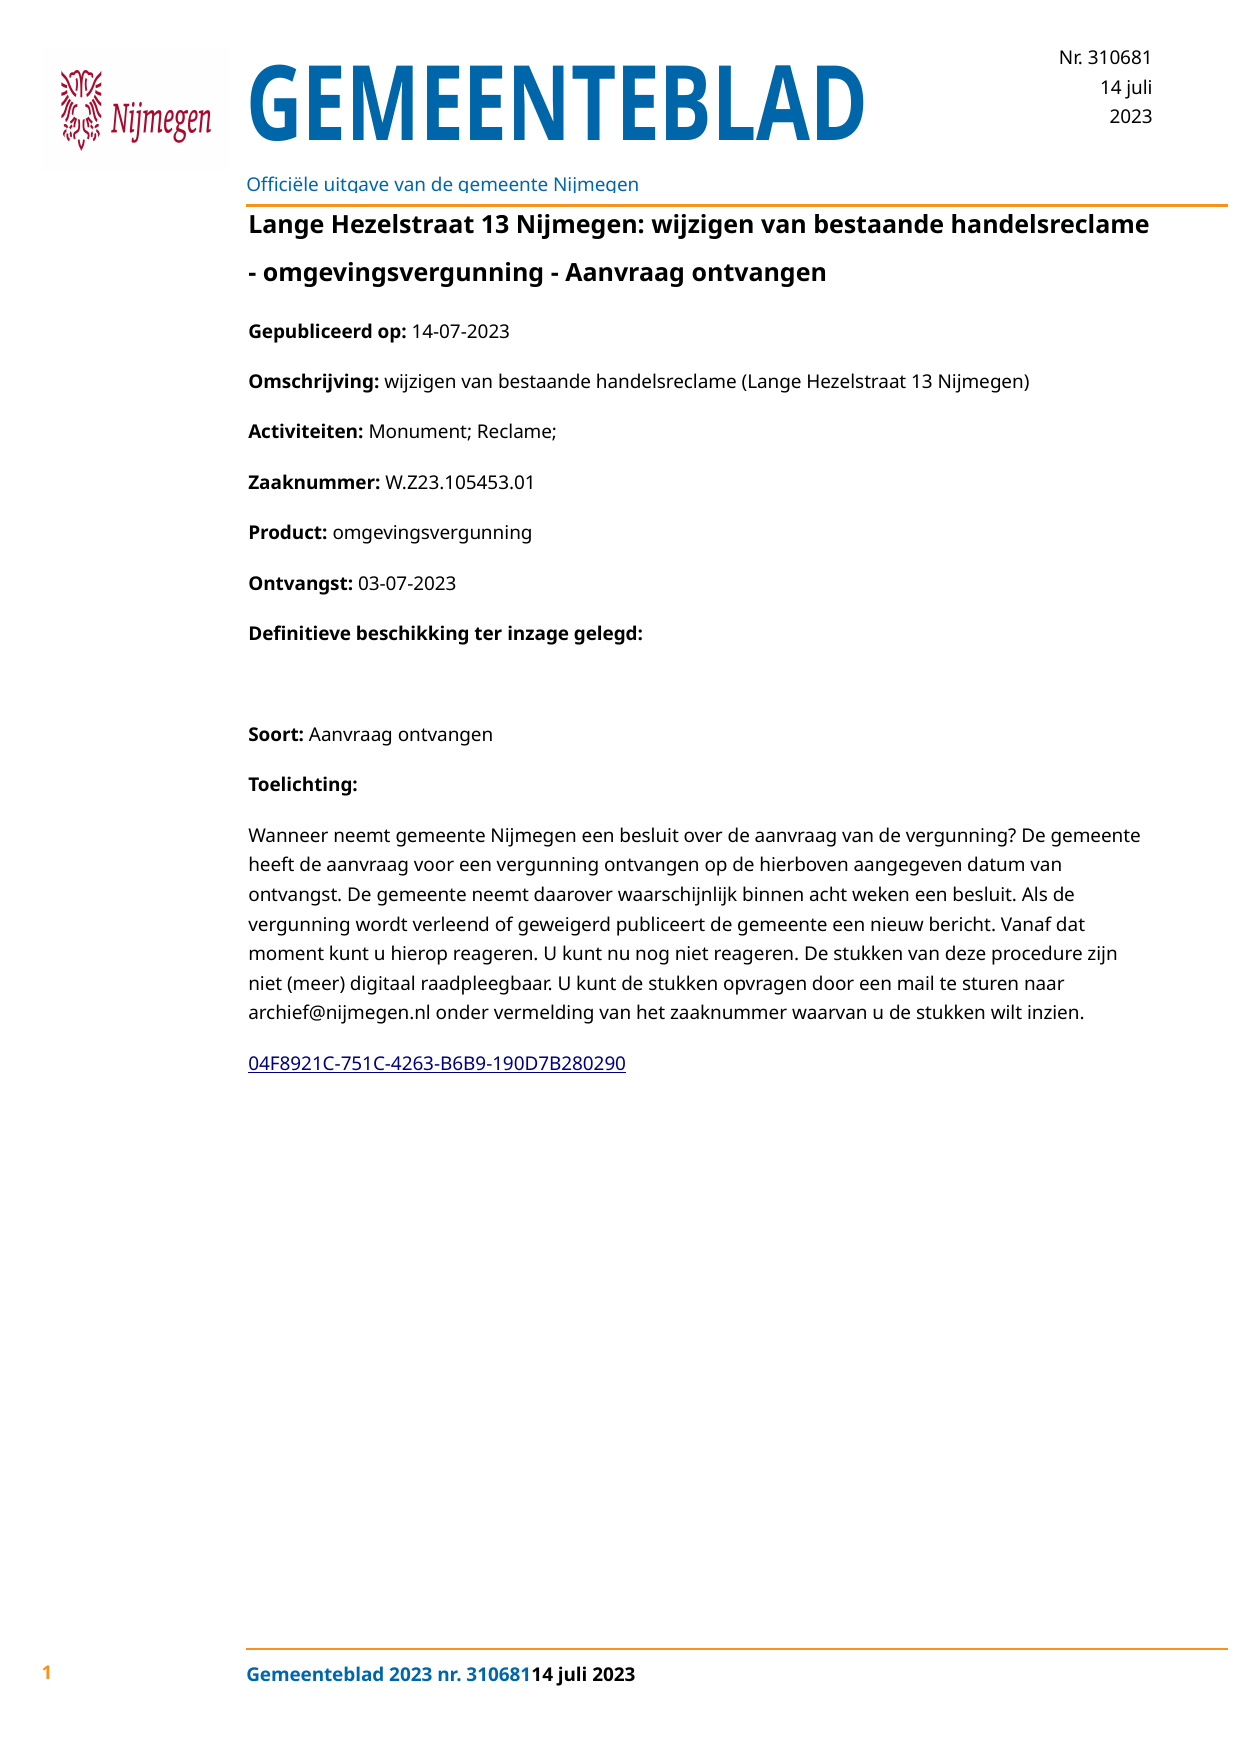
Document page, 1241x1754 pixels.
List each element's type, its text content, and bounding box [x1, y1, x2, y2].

text Ontvangst: 03-07-2023 [248, 570, 1152, 596]
text Zaaknummer: W.Z23.105453.01 [248, 469, 1152, 495]
text 04F8921C-751C-4263-B6B9-190D7B280290 [248, 1050, 1152, 1076]
text Product: omgevingsvergunning [248, 519, 1152, 545]
picture [41, 47, 231, 172]
text Wanneer neemt gemeente Nijmegen een besluit over de aanvraag van de vergunning? De gemeente heeft de aanvraag voor een vergunning ontvangen op de hierboven aangegeven datum van ontvangst. De gemeente neemt daarover waarschijnlijk binnen acht weken een besluit. Als de vergunning wordt verleend of geweigerd publiceert de gemeente een nieuw bericht. Vanaf dat moment kunt u hierop reageren. U kunt nu nog niet reageren. De stukken van deze procedure zijn niet (meer) digitaal raadpleegbaar. U kunt de stukken opvragen door een mail te sturen naar archief@nijmegen.nl onder vermelding van het zaaknummer waarvan u de stukken wilt inzien. [248, 822, 1152, 1025]
text Omschrijving: wijzigen van bestaande handelsreclame (Lange Hezelstraat 13 Nijmegen) [248, 368, 1152, 394]
text Definitieve beschikking ter inzage gelegd: [248, 620, 1152, 646]
text Toelichting: [248, 772, 1152, 797]
text Soort: Aanvraag ontvangen [248, 721, 1152, 747]
text Activiteiten: Monument; Reclame; [248, 419, 1152, 444]
text Lange Hezelstraat 13 Nijmegen: wijzigen van bestaande handelsreclame - omgevingsvergunning - Aanvraag ontvangen [248, 207, 1152, 288]
text Gepubliceerd op: 14-07-2023 [248, 318, 1152, 344]
